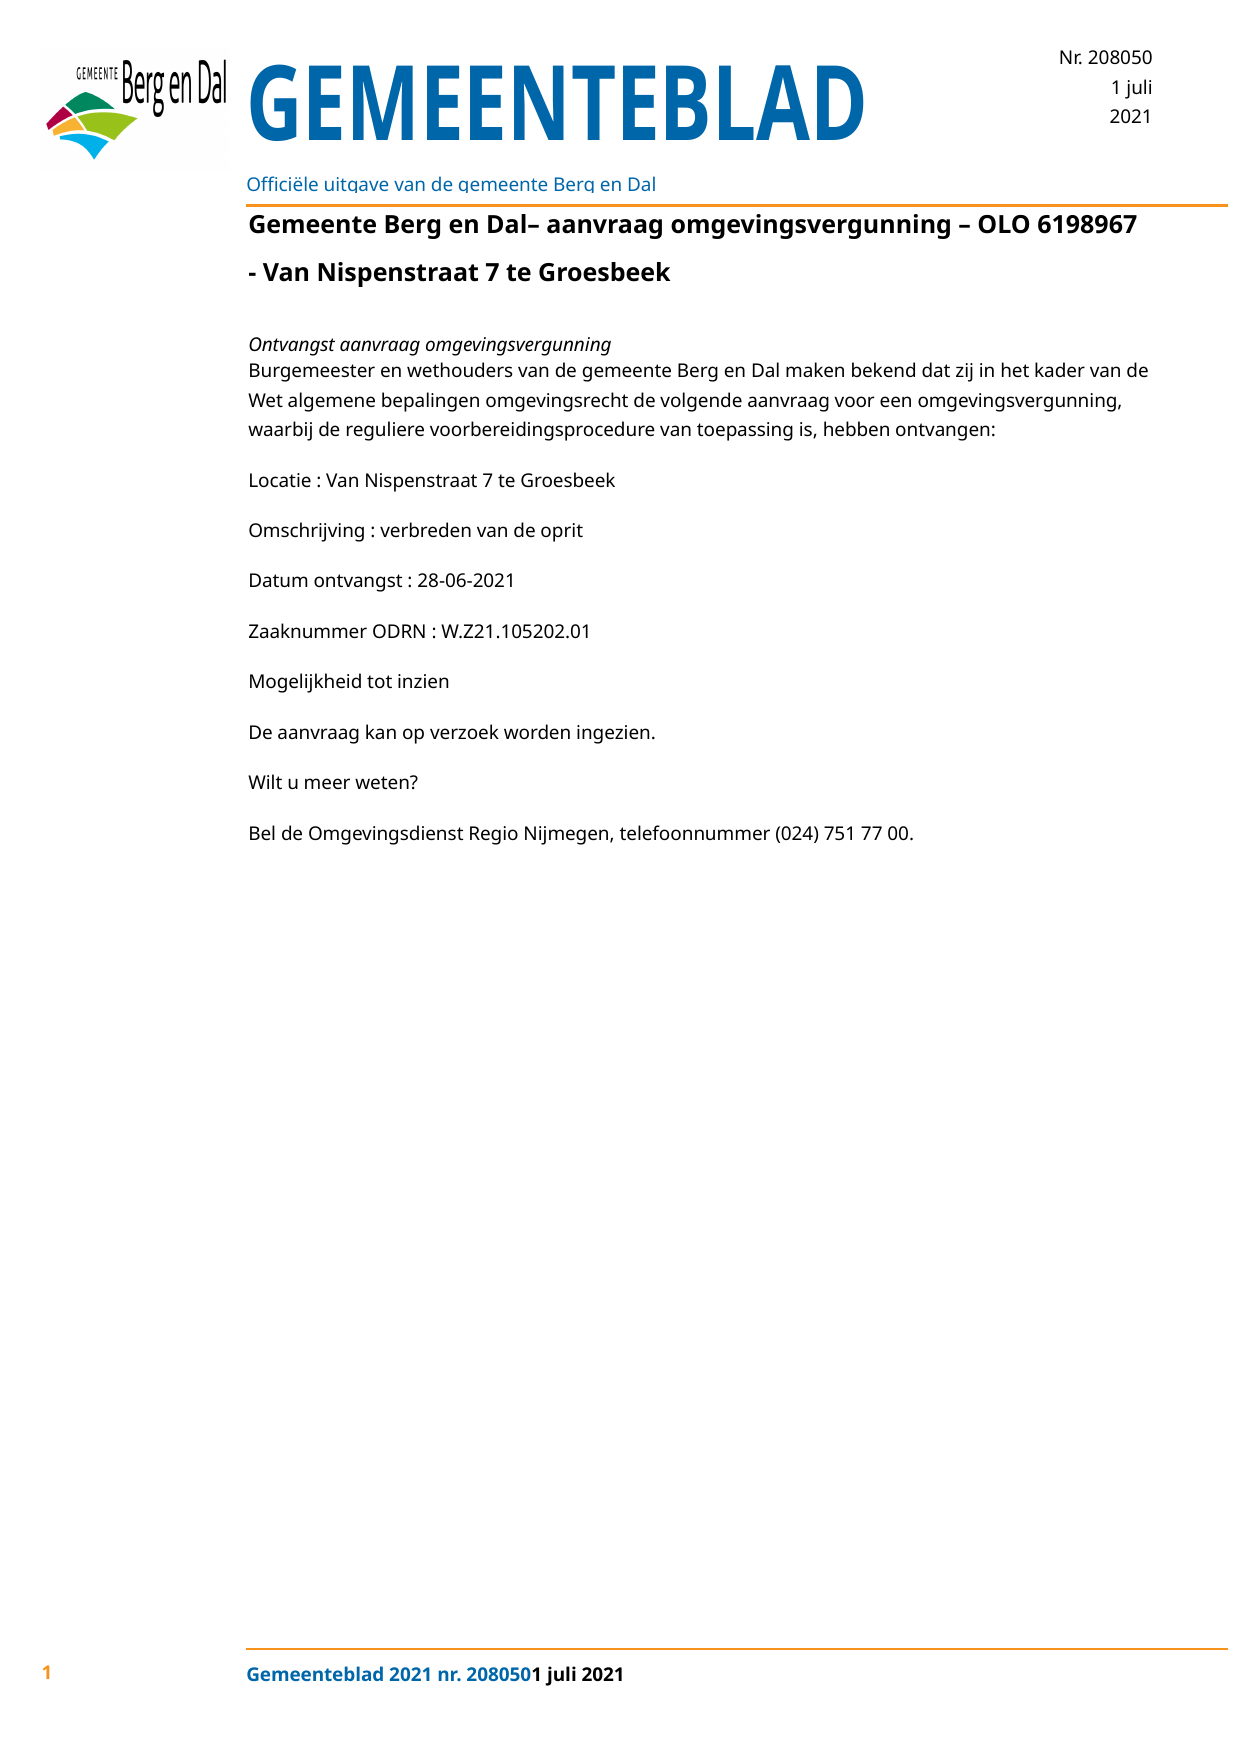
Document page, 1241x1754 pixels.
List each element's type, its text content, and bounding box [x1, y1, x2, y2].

text Locatie : Van Nispenstraat 7 te Groesbeek [248, 467, 1152, 492]
text Mogelijkheid tot inzien [248, 668, 1152, 694]
text Datum ontvangst : 28-06-2021 [248, 568, 1152, 593]
picture [41, 47, 231, 172]
text Gemeente Berg en Dal– aanvraag omgevingsvergunning – OLO 6198967 - Van Nispenstraat 7 te Groesbeek [248, 207, 1152, 288]
text Bel de Omgevingsdienst Regio Nijmegen, telefoonnummer (024) 751 77 00. [248, 820, 1152, 845]
text Omschrijving : verbreden van de oprit [248, 517, 1152, 543]
text Burgemeester en wethouders van de gemeente Berg en Dal maken bekend dat zij in het kader van de Wet algemene bepalingen omgevingsrecht de volgende aanvraag voor een omgevingsvergunning, waarbij de reguliere voorbereidingsprocedure van toepassing is, hebben ontvangen: [248, 357, 1152, 442]
text Zaaknummer ODRN : W.Z21.105202.01 [248, 618, 1152, 644]
text De aanvraag kan op verzoek worden ingezien. [248, 719, 1152, 744]
text Wilt u meer weten? [248, 769, 1152, 795]
text Ontvangst aanvraag omgevingsvergunning [248, 331, 1152, 357]
